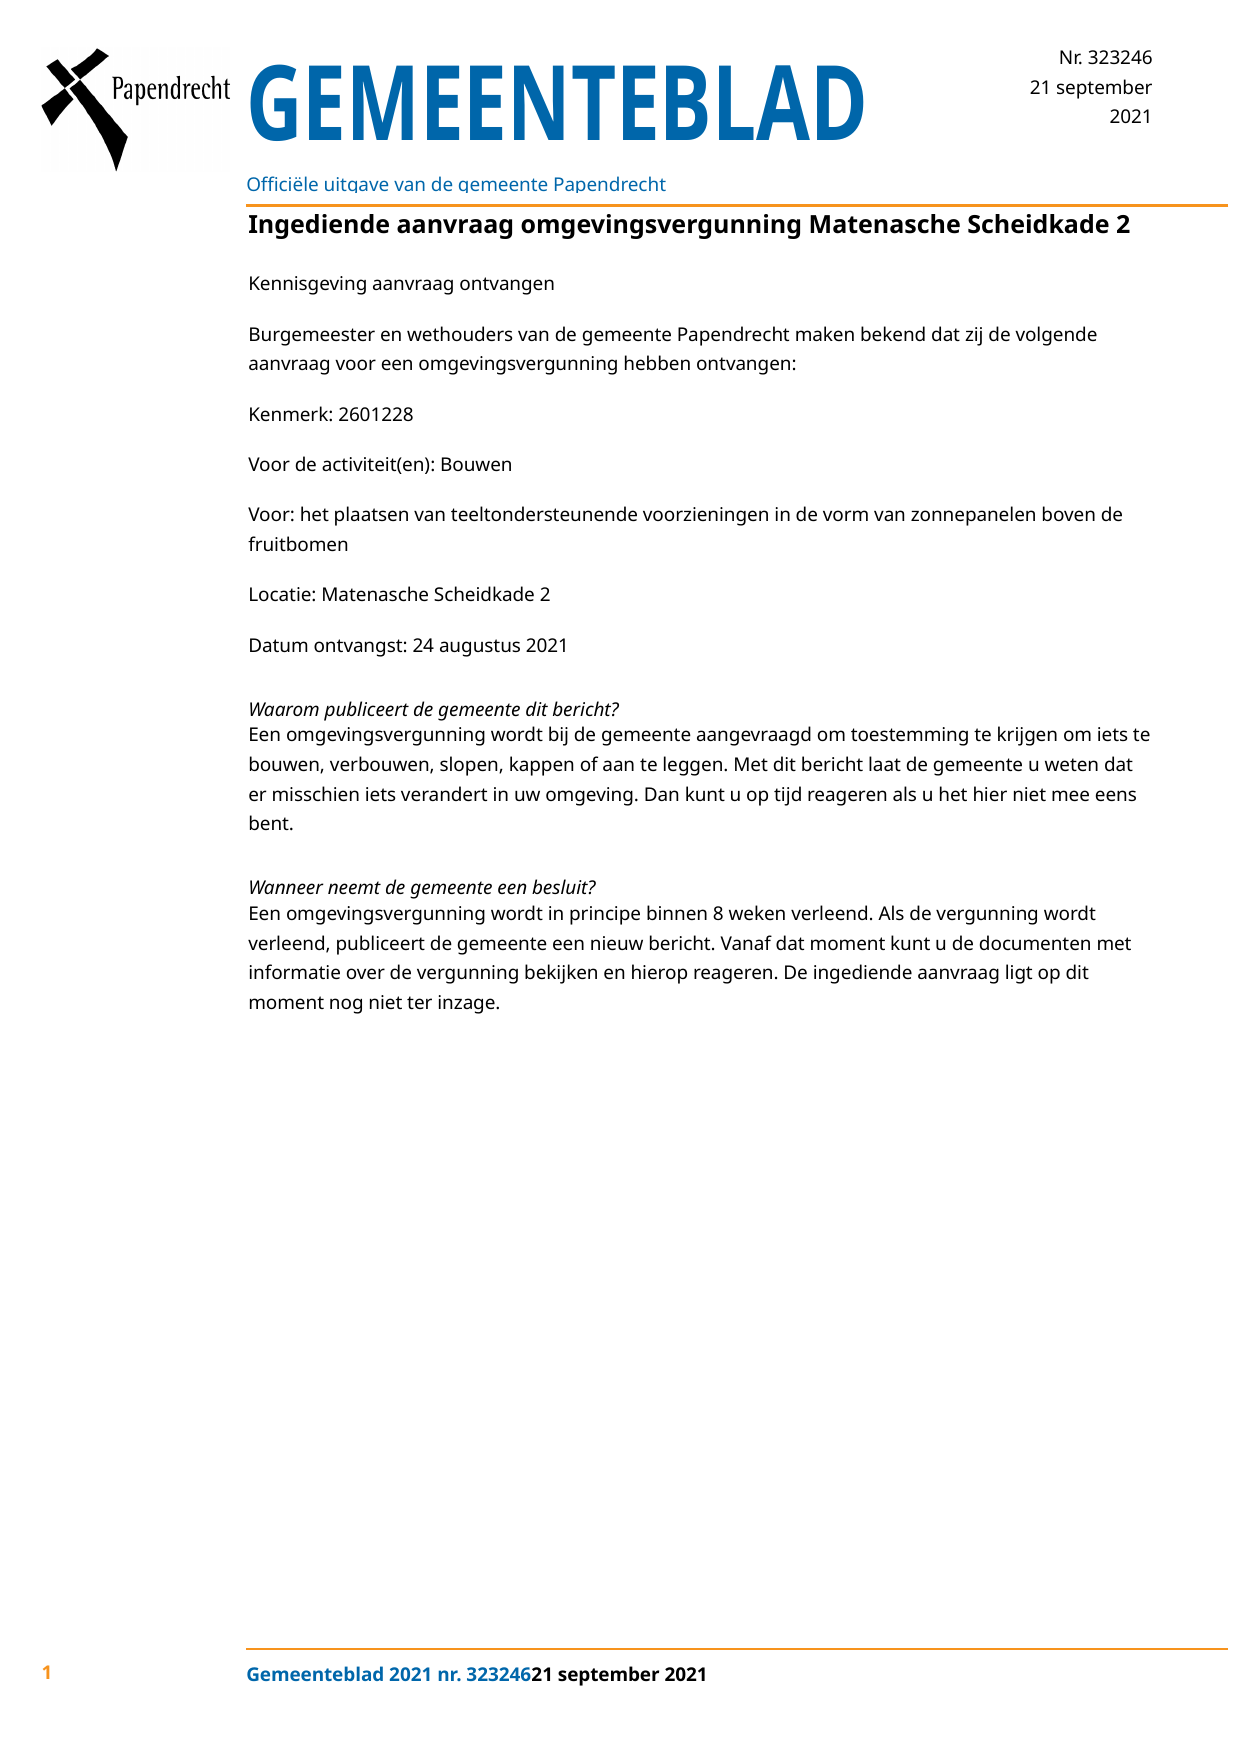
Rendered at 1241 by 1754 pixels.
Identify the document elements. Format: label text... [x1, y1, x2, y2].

picture [41, 47, 231, 172]
text Kennisgeving aanvraag ontvangen [248, 270, 1152, 296]
text Wanneer neemt de gemeente een besluit? [248, 874, 1152, 900]
text Kenmerk: 2601228 [248, 401, 1152, 426]
text Ingediende aanvraag omgevingsvergunning Matenasche Scheidkade 2 [248, 207, 1152, 241]
text Een omgevingsvergunning wordt in principe binnen 8 weken verleend. Als de vergunning wordt verleend, publiceert de gemeente een nieuw bericht. Vanaf dat moment kunt u de documenten met informatie over de vergunning bekijken en hierop reageren. De ingediende aanvraag ligt op dit moment nog niet ter inzage. [248, 900, 1152, 1014]
text Een omgevingsvergunning wordt bij de gemeente aangevraagd om toestemming te krijgen om iets te bouwen, verbouwen, slopen, kappen of aan te leggen. Met dit bericht laat de gemeente u weten dat er misschien iets verandert in uw omgeving. Dan kunt u op tijd reageren als u het hier niet mee eens bent. [248, 722, 1152, 836]
text Voor: het plaatsen van teeltondersteunende voorzieningen in de vorm van zonnepanelen boven de fruitbomen [248, 502, 1152, 557]
text Locatie: Matenasche Scheidkade 2 [248, 582, 1152, 607]
text Datum ontvangst: 24 augustus 2021 [248, 632, 1152, 658]
text Waarom publiceert de gemeente dit bericht? [248, 696, 1152, 722]
text Voor de activiteit(en): Bouwen [248, 451, 1152, 477]
text Burgemeester en wethouders van de gemeente Papendrecht maken bekend dat zij de volgende aanvraag voor een omgevingsvergunning hebben ontvangen: [248, 321, 1152, 376]
